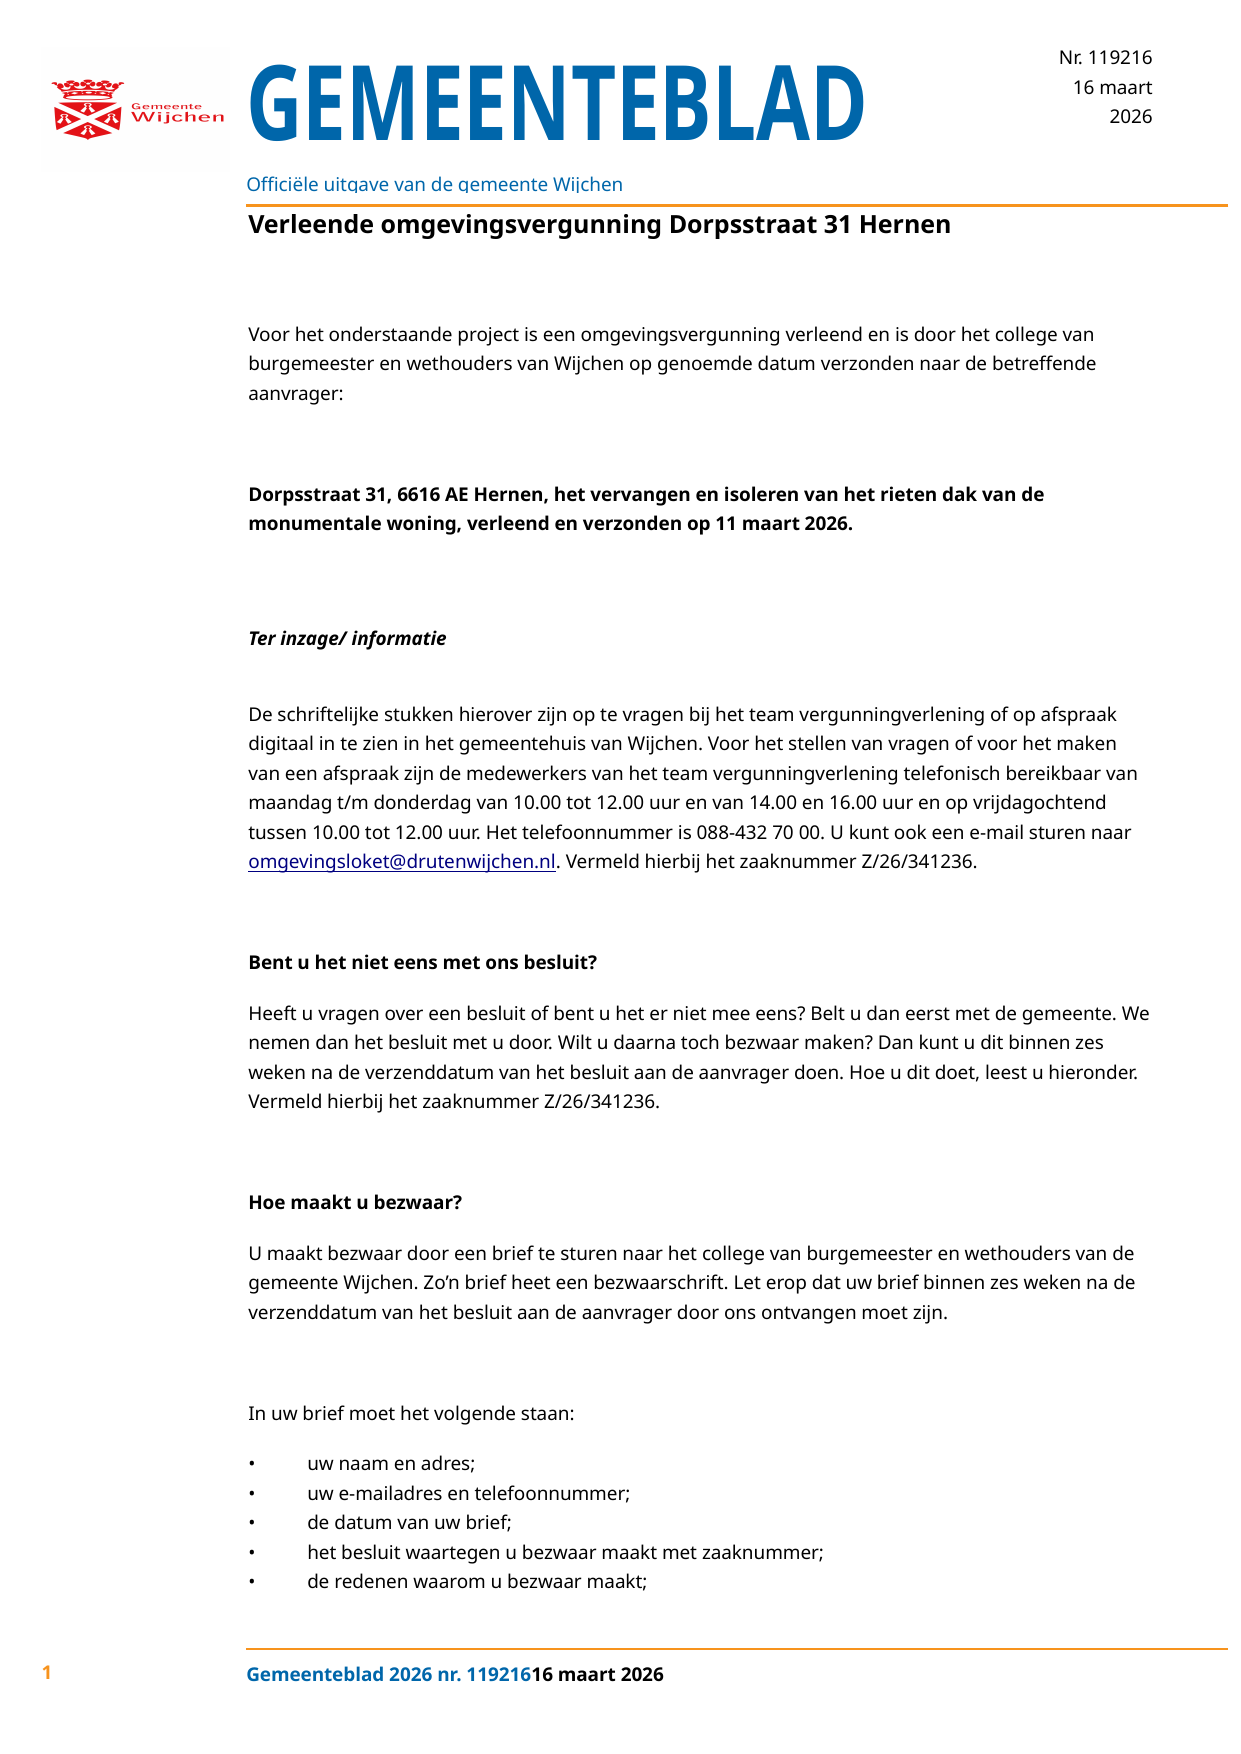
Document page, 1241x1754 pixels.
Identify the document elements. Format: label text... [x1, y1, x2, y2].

text Hoe maakt u bezwaar? [248, 1189, 1152, 1215]
list de redenen waarom u bezwaar maakt; [248, 1569, 1152, 1594]
list het besluit waartegen u bezwaar maakt met zaaknummer; [248, 1539, 1152, 1565]
text Bent u het niet eens met ons besluit? [248, 949, 1152, 975]
text Verleende omgevingsvergunning Dorpsstraat 31 Hernen [248, 207, 1152, 241]
text Dorpsstraat 31, 6616 AE Hernen, het vervangen en isoleren van het rieten dak van de monumentale woning, verleend en verzonden op 11 maart 2026. [248, 481, 1152, 536]
text Voor het onderstaande project is een omgevingsvergunning verleend en is door het college van burgemeester en wethouders van Wijchen op genoemde datum verzonden naar de betreffende aanvrager: [248, 321, 1152, 406]
text De schriftelijke stukken hierover zijn op te vragen bij het team vergunningverlening of op afspraak digitaal in te zien in het gemeentehuis van Wijchen. Voor het stellen van vragen of voor het maken van een afspraak zijn de medewerkers van het team vergunningverlening telefonisch bereikbaar van maandag t/m donderdag van 10.00 tot 12.00 uur en van 14.00 en 16.00 uur en op vrijdagochtend tussen 10.00 tot 12.00 uur. Het telefoonnummer is 088-432 70 00. U kunt ook een e-mail sturen naar omgevingsloket@drutenwijchen.nl. Vermeld hierbij het zaaknummer Z/26/341236. [248, 701, 1152, 874]
list uw naam en adres; [248, 1450, 1152, 1476]
text Ter inzage/ informatie [248, 625, 1152, 650]
list de datum van uw brief; [248, 1509, 1152, 1535]
text Heeft u vragen over een besluit of bent u het er niet mee eens? Belt u dan eerst met de gemeente. We nemen dan het besluit met u door. Wilt u daarna toch bezwaar maken? Dan kunt u dit binnen zes weken na de verzenddatum van het besluit aan de aanvrager doen. Hoe u dit doet, leest u hieronder. Vermeld hierbij het zaaknummer Z/26/341236. [248, 1000, 1152, 1114]
picture [41, 47, 231, 172]
text U maakt bezwaar door een brief te sturen naar het college van burgemeester en wethouders van de gemeente Wijchen. Zo’n brief heet een bezwaarschrift. Let erop dat uw brief binnen zes weken na de verzenddatum van het besluit aan de aanvrager door ons ontvangen moet zijn. [248, 1240, 1152, 1325]
list uw e-mailadres en telefoonnummer; [248, 1480, 1152, 1506]
text In uw brief moet het volgende staan: [248, 1400, 1152, 1426]
